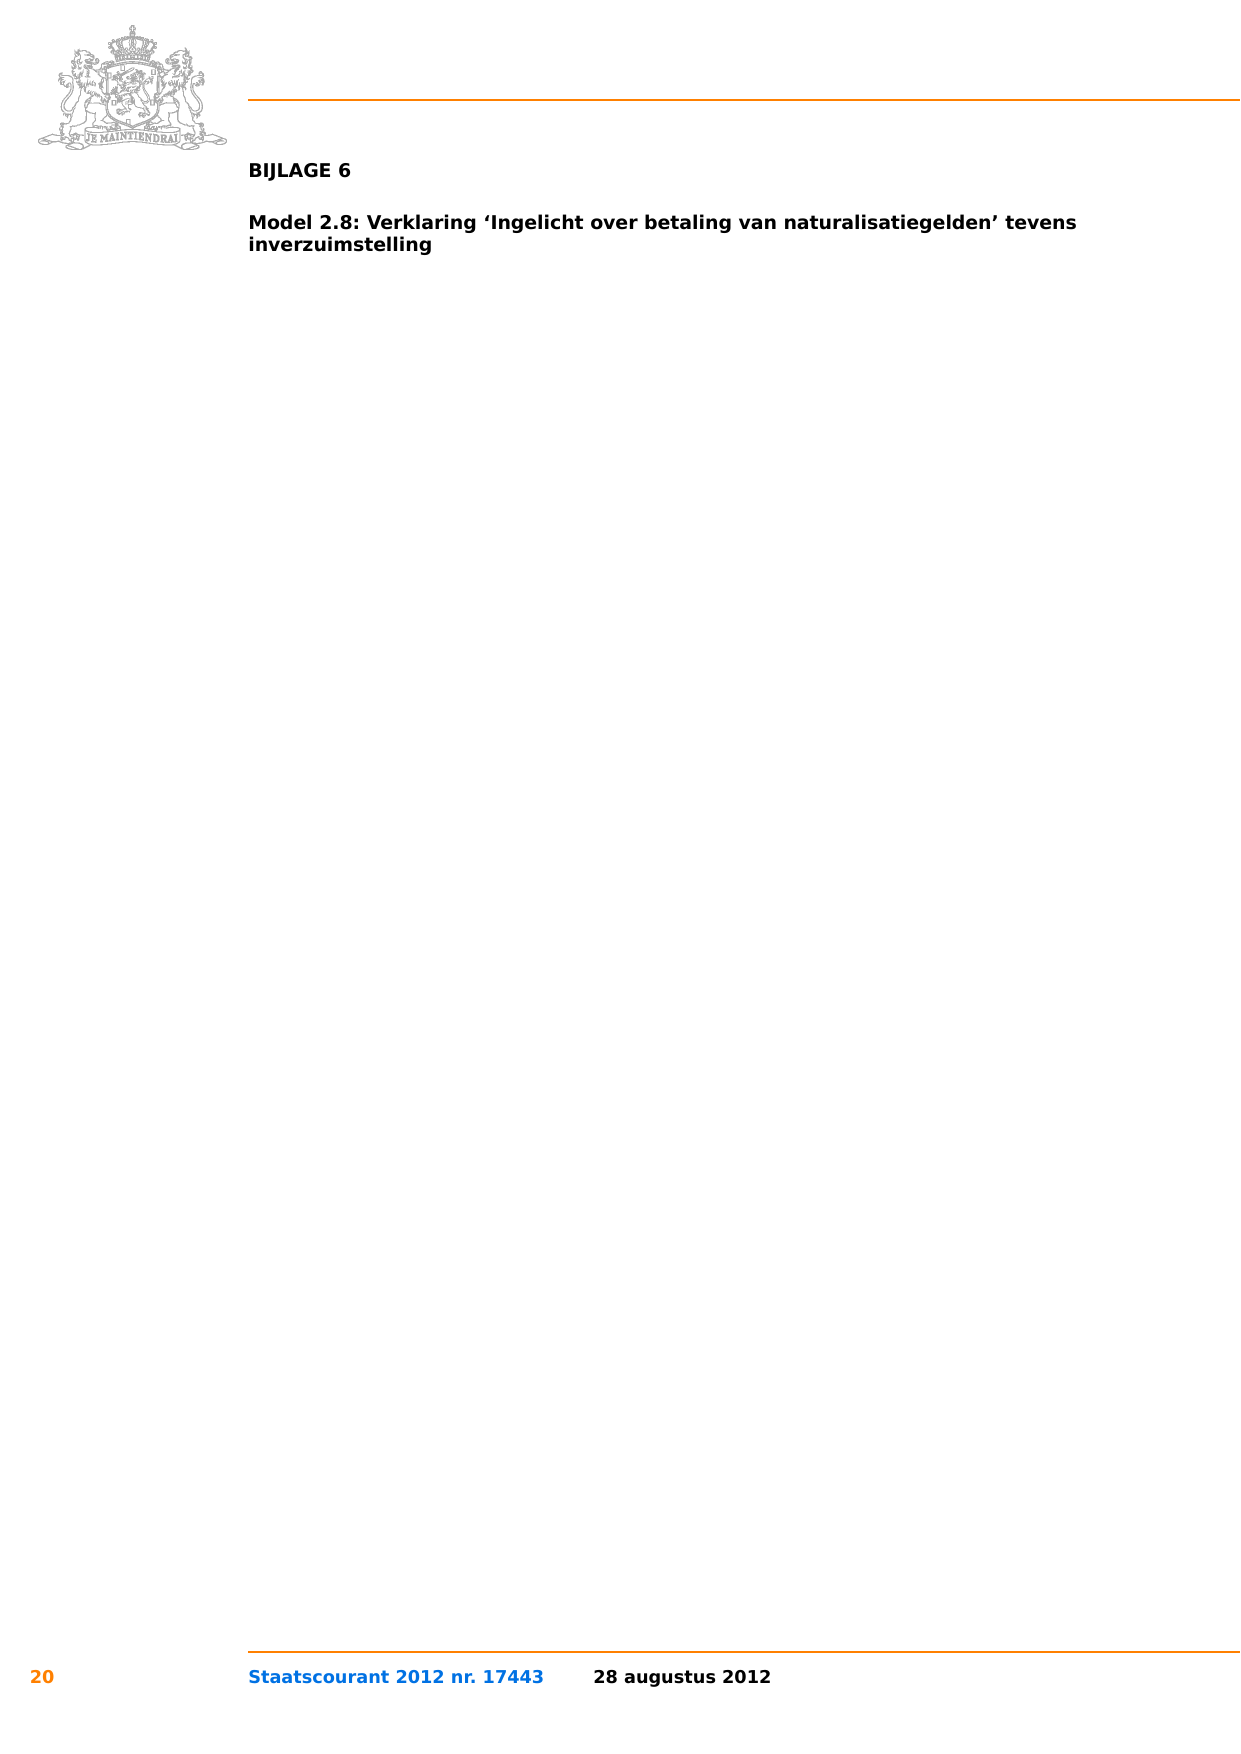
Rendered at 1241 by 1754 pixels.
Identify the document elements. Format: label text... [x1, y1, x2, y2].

subtitle BIJLAGE 6 [248, 160, 1163, 182]
subtitle Model 2.8: Verklaring ‘Ingelicht over betaling van naturalisatiegelden’ tevens inverzuimstelling [248, 212, 1163, 256]
picture [38, 25, 227, 150]
